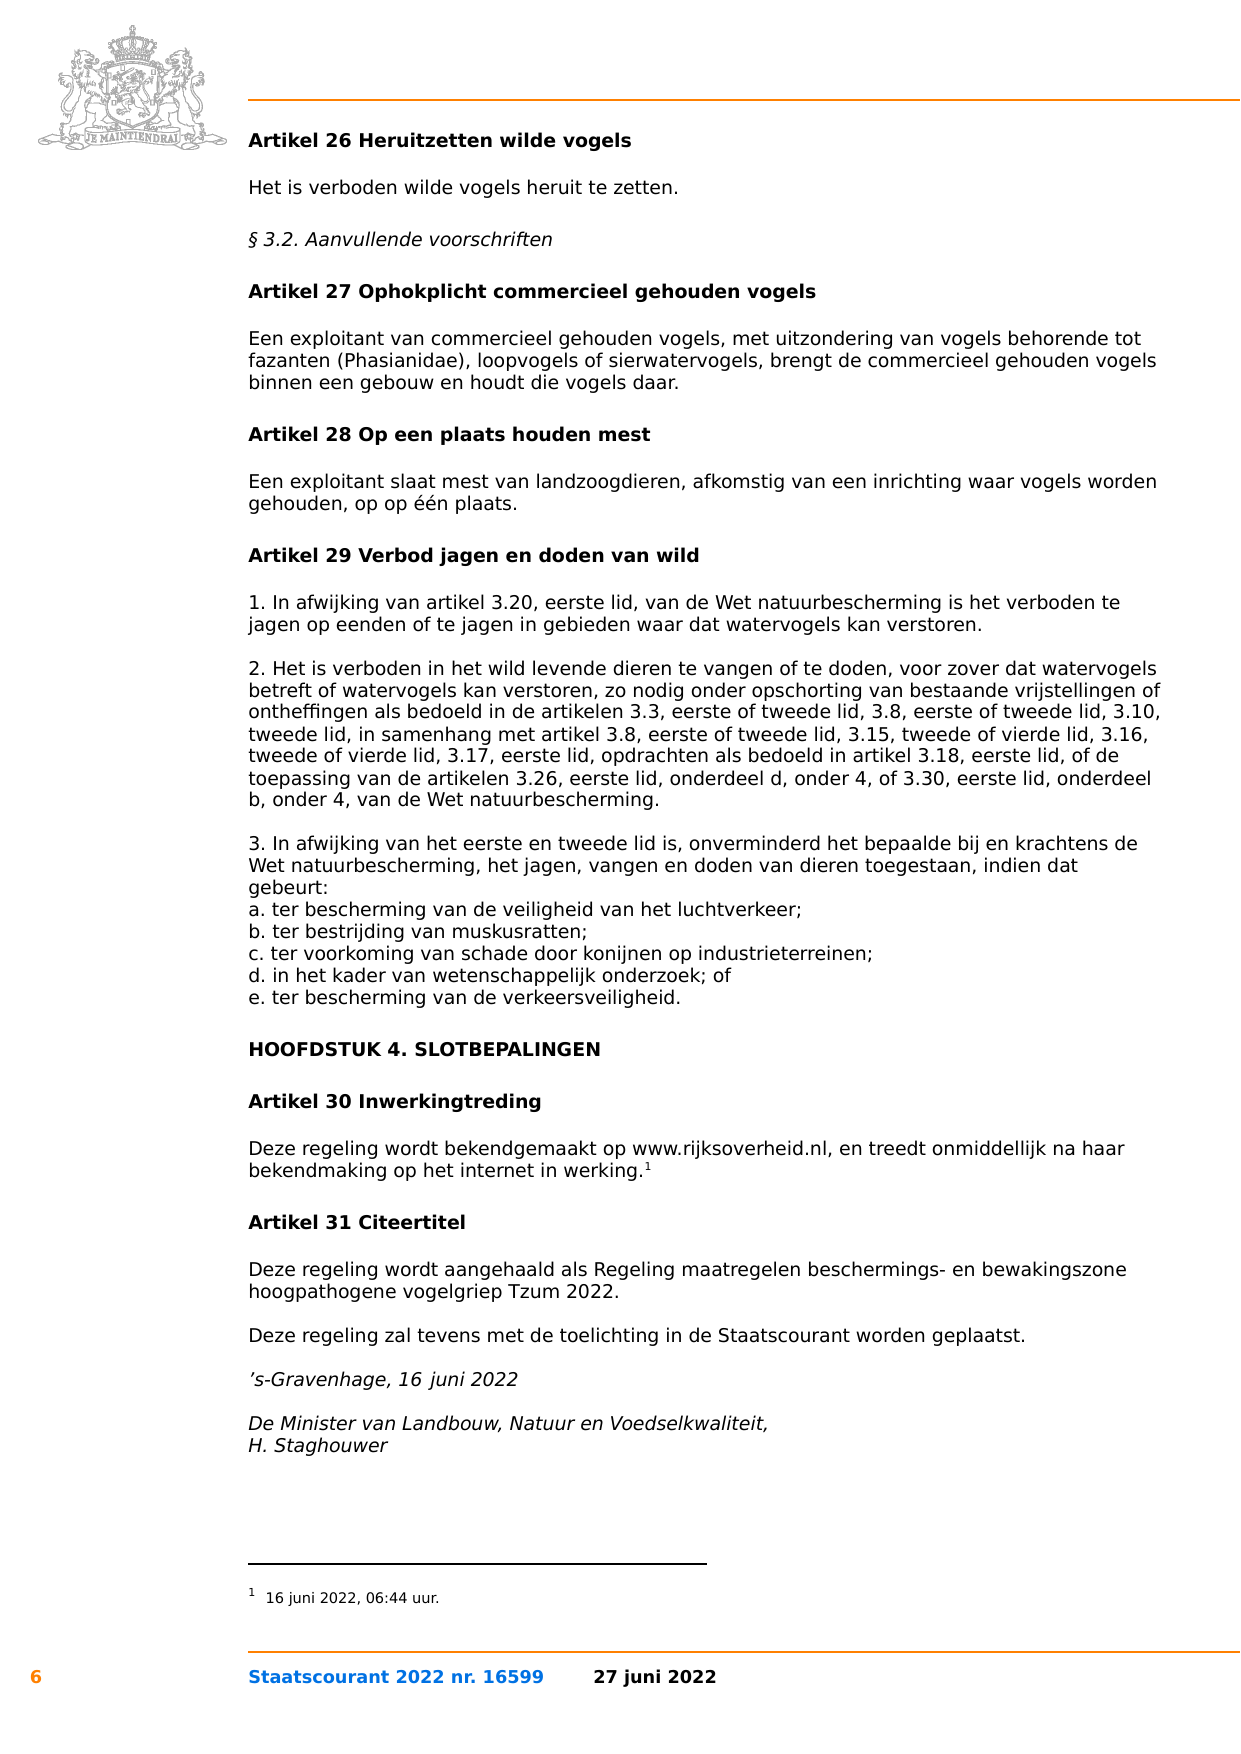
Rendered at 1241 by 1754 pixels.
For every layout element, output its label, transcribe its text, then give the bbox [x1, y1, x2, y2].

picture [38, 25, 227, 150]
text 16 juni 2022, 06:44 uur. [248, 1586, 1163, 1608]
text Het is verboden wilde vogels heruit te zetten. [248, 177, 1163, 199]
text d. in het kader van wetenschappelijk onderzoek; of [248, 965, 1163, 987]
text Deze regeling wordt bekendgemaakt op www.rijksoverheid.nl, en treedt onmiddellijk na haar bekendmaking op het internet in werking. [248, 1138, 1163, 1182]
subtitle Artikel 30 Inwerkingtreding [248, 1091, 1163, 1113]
text De Minister van Landbouw, Natuur en Voedselkwaliteit, H. Staghouwer [248, 1412, 1163, 1456]
text 3. In afwijking van het eerste en tweede lid is, onverminderd het bepaalde bij en krachtens de Wet natuurbescherming, het jagen, vangen en doden van dieren toegestaan, indien dat gebeurt: [248, 833, 1163, 899]
subtitle Artikel 28 Op een plaats houden mest [248, 424, 1163, 446]
subtitle Artikel 29 Verbod jagen en doden van wild [248, 545, 1163, 567]
text c. ter voorkoming van schade door konijnen op industrieterreinen; [248, 943, 1163, 965]
text Een exploitant van commercieel gehouden vogels, met uitzondering van vogels behorende tot fazanten (Phasianidae), loopvogels of sierwatervogels, brengt de commercieel gehouden vogels binnen een gebouw en houdt die vogels daar. [248, 328, 1163, 394]
text Deze regeling zal tevens met de toelichting in de Staatscourant worden geplaatst. [248, 1325, 1163, 1347]
text ’s-Gravenhage, 16 juni 2022 [248, 1369, 1163, 1391]
text toepassing van de artikelen 3.26, eerste lid, onderdeel d, onder 4, of 3.30, eerste lid, onderdeel b, onder 4, van de Wet natuurbescherming. [248, 767, 1163, 811]
subtitle Artikel 26 Heruitzetten wilde vogels [248, 130, 1163, 152]
subtitle Artikel 31 Citeertitel [248, 1212, 1163, 1234]
subtitle Artikel 27 Ophokplicht commercieel gehouden vogels [248, 281, 1163, 303]
text 1. In afwijking van artikel 3.20, eerste lid, van de Wet natuurbescherming is het verboden te jagen op eenden of te jagen in gebieden waar dat watervogels kan verstoren. [248, 592, 1163, 636]
subtitle HOOFDSTUK 4. SLOTBEPALINGEN [248, 1039, 1163, 1061]
text Een exploitant slaat mest van landzoogdieren, afkomstig van een inrichting waar vogels worden gehouden, op op één plaats. [248, 471, 1163, 515]
text a. ter bescherming van de veiligheid van het luchtverkeer; [248, 899, 1163, 921]
subtitle § 3.2. Aanvullende voorschriften [248, 229, 1163, 251]
text b. ter bestrijding van muskusratten; [248, 921, 1163, 943]
text 2. Het is verboden in het wild levende dieren te vangen of te doden, voor zover dat watervogels betreft of watervogels kan verstoren, zo nodig onder opschorting van bestaande vrijstellingen of ontheffingen als bedoeld in de artikelen 3.3, eerste of tweede lid, 3.8, eerste of tweede lid, 3.10, tweede lid, in samenhang met artikel 3.8, eerste of tweede lid, 3.15, tweede of vierde lid, 3.16, tweede of vierde lid, 3.17, eerste lid, opdrachten als bedoeld in artikel 3.18, eerste lid, of de [248, 657, 1163, 767]
text Deze regeling wordt aangehaald als Regeling maatregelen beschermings- en bewakingszone hoogpathogene vogelgriep Tzum 2022. [248, 1259, 1163, 1303]
text e. ter bescherming van de verkeersveiligheid. [248, 987, 1163, 1009]
